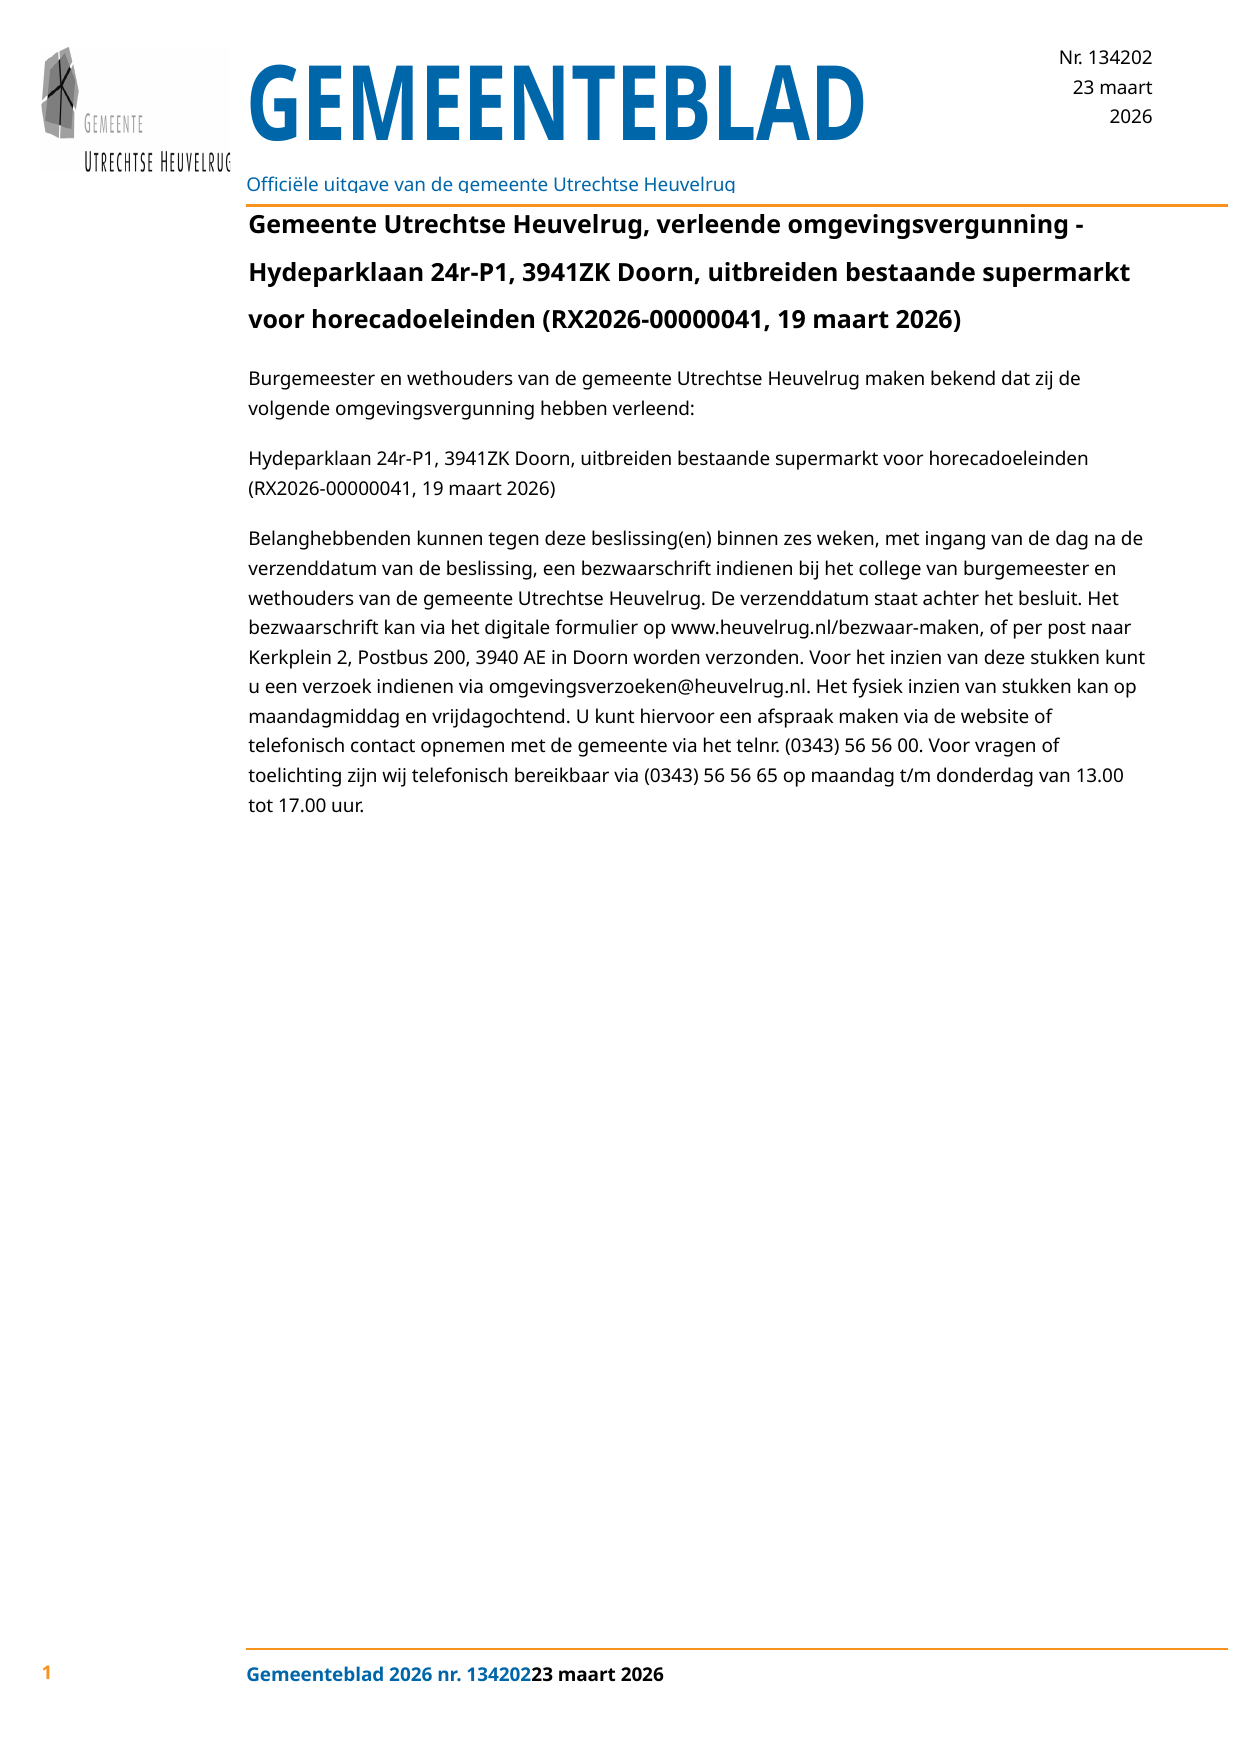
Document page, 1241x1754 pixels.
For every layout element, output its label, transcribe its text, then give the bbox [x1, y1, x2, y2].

text Burgemeester en wethouders van de gemeente Utrechtse Heuvelrug maken bekend dat zij de volgende omgevingsvergunning hebben verleend: [248, 366, 1152, 421]
text Gemeente Utrechtse Heuvelrug, verleende omgevingsvergunning - Hydeparklaan 24r-P1, 3941ZK Doorn, uitbreiden bestaande supermarkt voor horecadoeleinden (RX2026-00000041, 19 maart 2026) [248, 207, 1152, 336]
picture [41, 47, 231, 172]
text Belanghebbenden kunnen tegen deze beslissing(en) binnen zes weken, met ingang van de dag na de verzenddatum van de beslissing, een bezwaarschrift indienen bij het college van burgemeester en wethouders van de gemeente Utrechtse Heuvelrug. De verzenddatum staat achter het besluit. Het bezwaarschrift kan via het digitale formulier op www.heuvelrug.nl/bezwaar-maken, of per post naar Kerkplein 2, Postbus 200, 3940 AE in Doorn worden verzonden. Voor het inzien van deze stukken kunt u een verzoek indienen via omgevingsverzoeken@heuvelrug.nl. Het fysiek inzien van stukken kan op maandagmiddag en vrijdagochtend. U kunt hiervoor een afspraak maken via de website of telefonisch contact opnemen met de gemeente via het telnr. (0343) 56 56 00. Voor vragen of toelichting zijn wij telefonisch bereikbaar via (0343) 56 56 65 op maandag t/m donderdag van 13.00 tot 17.00 uur. [248, 526, 1152, 817]
text Hydeparklaan 24r-P1, 3941ZK Doorn, uitbreiden bestaande supermarkt voor horecadoeleinden (RX2026-00000041, 19 maart 2026) [248, 446, 1152, 501]
